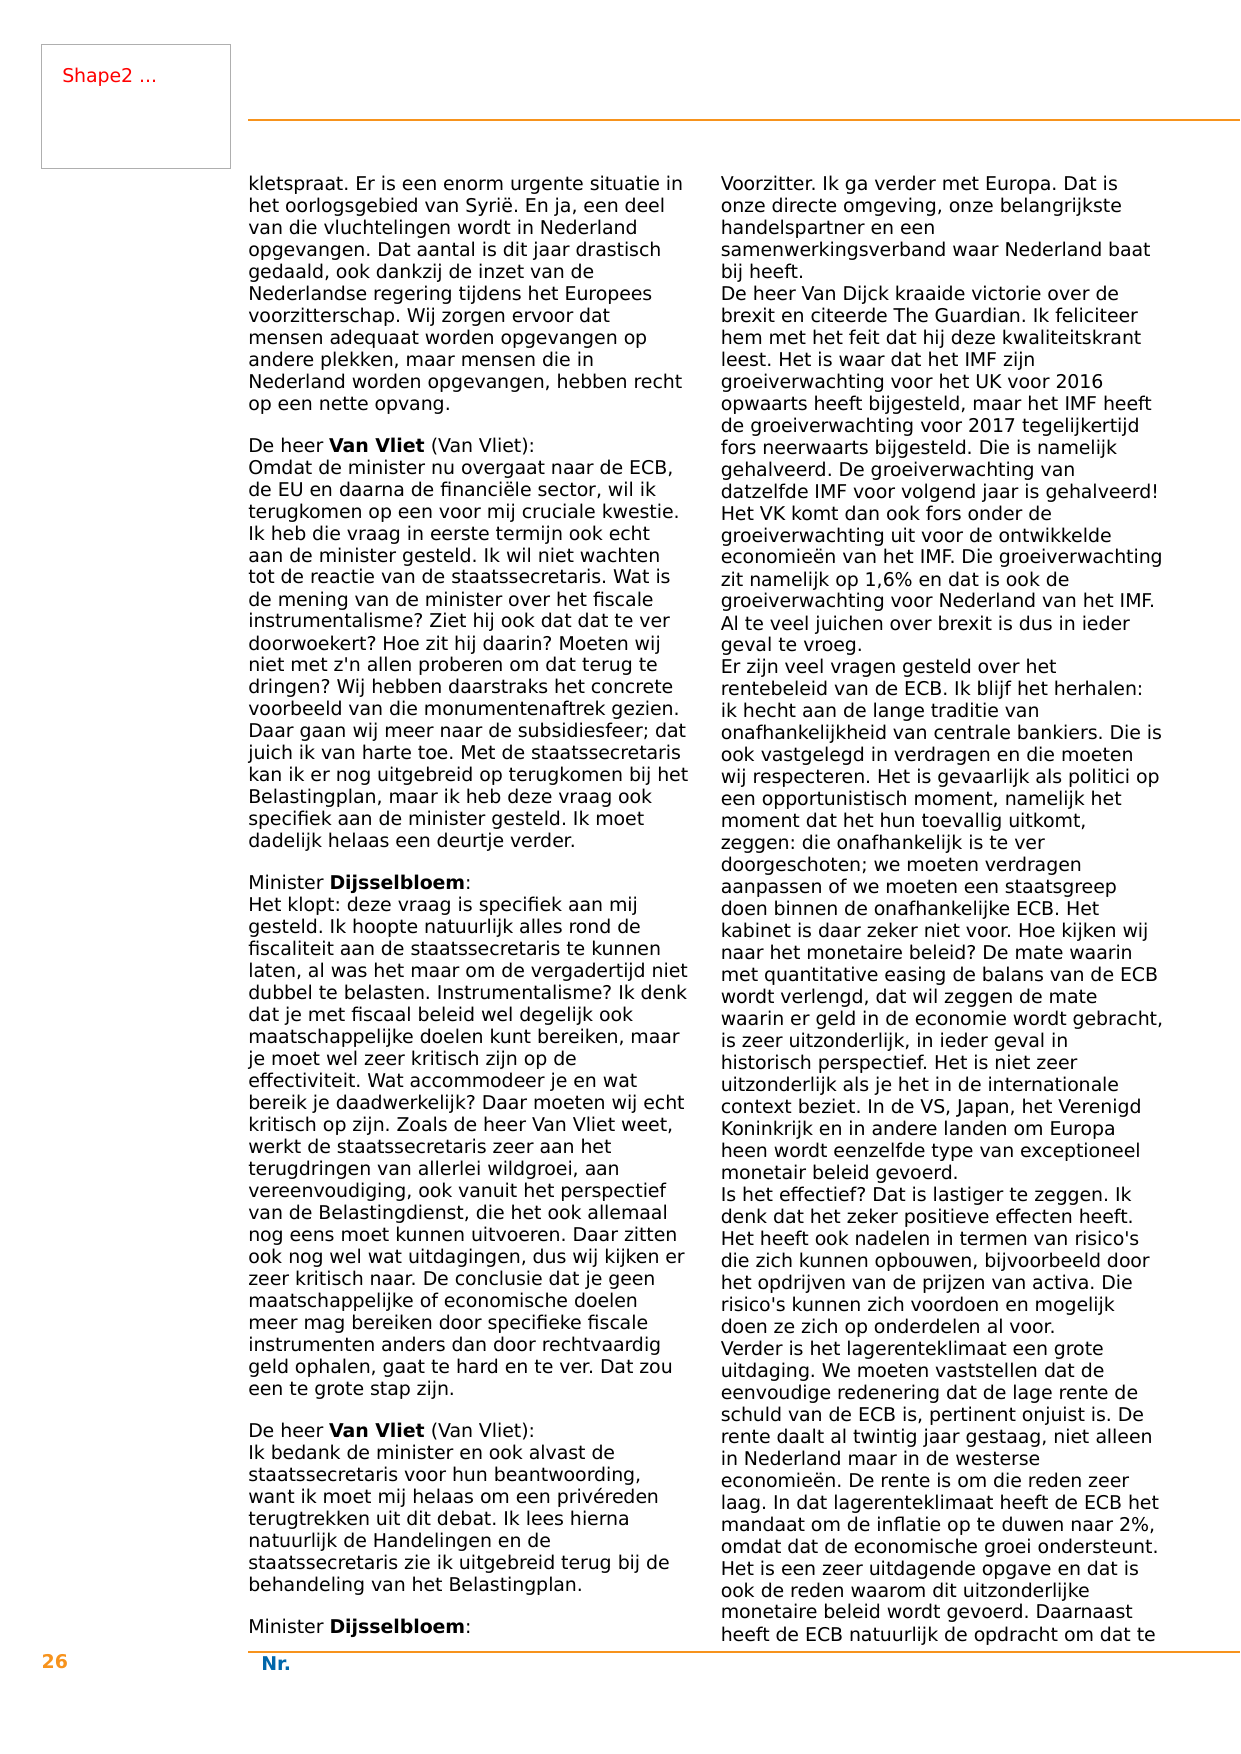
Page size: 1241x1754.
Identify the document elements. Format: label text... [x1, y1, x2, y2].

text kletspraat. Er is een enorm urgente situatie in het oorlogsgebied van Syrië. En ja, een deel van die vluchtelingen wordt in Nederland opgevangen. Dat aantal is dit jaar drastisch gedaald, ook dankzij de inzet van de Nederlandse regering tijdens het Europees voorzitterschap. Wij zorgen ervoor dat mensen adequaat worden opgevangen op andere plekken, maar mensen die in Nederland worden opgevangen, hebben recht op een nette opvang. [248, 173, 691, 414]
text De heer Van Dijck kraaide victorie over de brexit en citeerde The Guardian. Ik feliciteer hem met het feit dat hij deze kwaliteitskrant leest. Het is waar dat het IMF zijn groeiverwachting voor het UK voor 2016 opwaarts heeft bijgesteld, maar het IMF heeft de groeiverwachting voor 2017 tegelijkertijd fors neerwaarts bijgesteld. Die is namelijk gehalveerd. De groeiverwachting van datzelfde IMF voor volgend jaar is gehalveerd! Het VK komt dan ook fors onder de groeiverwachting uit voor de ontwikkelde economieën van het IMF. Die groeiverwachting zit namelijk op 1,6% en dat is ook de groeiverwachting voor Nederland van het IMF. Al te veel juichen over brexit is dus in ieder geval te vroeg. [721, 283, 1163, 656]
text De heer Van Vliet (Van Vliet): [248, 1420, 691, 1442]
text Minister Dijsselbloem: [248, 872, 691, 894]
text Verder is het lagerenteklimaat een grote uitdaging. We moeten vaststellen dat de eenvoudige redenering dat de lage rente de schuld van de ECB is, pertinent onjuist is. De rente daalt al twintig jaar gestaag, niet alleen in Nederland maar in de westerse economieën. De rente is om die reden zeer laag. In dat lagerenteklimaat heeft de ECB het mandaat om de inflatie op te duwen naar 2%, omdat dat de economische groei ondersteunt. Het is een zeer uitdagende opgave en dat is ook de reden waarom dit uitzonderlijke monetaire beleid wordt gevoerd. Daarnaast heeft de ECB natuurlijk de opdracht om dat te [721, 1338, 1163, 1645]
text Voorzitter. Ik ga verder met Europa. Dat is onze directe omgeving, onze belangrijkste handelspartner en een samenwerkingsverband waar Nederland baat bij heeft. [721, 173, 1163, 283]
text Omdat de minister nu overgaat naar de ECB, de EU en daarna de financiële sector, wil ik terugkomen op een voor mij cruciale kwestie. Ik heb die vraag in eerste termijn ook echt aan de minister gesteld. Ik wil niet wachten tot de reactie van de staatssecretaris. Wat is de mening van de minister over het fiscale instrumentalisme? Ziet hij ook dat dat te ver doorwoekert? Hoe zit hij daarin? Moeten wij niet met z'n allen proberen om dat terug te dringen? Wij hebben daarstraks het concrete voorbeeld van die monumentenaftrek gezien. Daar gaan wij meer naar de subsidiesfeer; dat juich ik van harte toe. Met de staatssecretaris kan ik er nog uitgebreid op terugkomen bij het Belastingplan, maar ik heb deze vraag ook specifiek aan de minister gesteld. Ik moet dadelijk helaas een deurtje verder. [248, 457, 691, 852]
text Het klopt: deze vraag is specifiek aan mij gesteld. Ik hoopte natuurlijk alles rond de fiscaliteit aan de staatssecretaris te kunnen laten, al was het maar om de vergadertijd niet dubbel te belasten. Instrumentalisme? Ik denk dat je met fiscaal beleid wel degelijk ook maatschappelijke doelen kunt bereiken, maar je moet wel zeer kritisch zijn op de effectiviteit. Wat accommodeer je en wat bereik je daadwerkelijk? Daar moeten wij echt kritisch op zijn. Zoals de heer Van Vliet weet, werkt de staatssecretaris zeer aan het terugdringen van allerlei wildgroei, aan vereenvoudiging, ook vanuit het perspectief van de Belastingdienst, die het ook allemaal nog eens moet kunnen uitvoeren. Daar zitten ook nog wel wat uitdagingen, dus wij kijken er zeer kritisch naar. De conclusie dat je geen maatschappelijke of economische doelen meer mag bereiken door specifieke fiscale instrumenten anders dan door rechtvaardig geld ophalen, gaat te hard en te ver. Dat zou een te grote stap zijn. [248, 894, 691, 1400]
text De heer Van Vliet (Van Vliet): [248, 434, 691, 457]
text Minister Dijsselbloem: [248, 1616, 691, 1637]
text Er zijn veel vragen gesteld over het rentebeleid van de ECB. Ik blijf het herhalen: ik hecht aan de lange traditie van onafhankelijkheid van centrale bankiers. Die is ook vastgelegd in verdragen en die moeten wij respecteren. Het is gevaarlijk als politici op een opportunistisch moment, namelijk het moment dat het hun toevallig uitkomt, zeggen: die onafhankelijk is te ver doorgeschoten; we moeten verdragen aanpassen of we moeten een staatsgreep doen binnen de onafhankelijke ECB. Het kabinet is daar zeker niet voor. Hoe kijken wij naar het monetaire beleid? De mate waarin met quantitative easing de balans van de ECB wordt verlengd, dat wil zeggen de mate waarin er geld in de economie wordt gebracht, is zeer uitzonderlijk, in ieder geval in historisch perspectief. Het is niet zeer uitzonderlijk als je het in de internationale context beziet. In de VS, Japan, het Verenigd Koninkrijk en in andere landen om Europa heen wordt eenzelfde type van exceptioneel monetair beleid gevoerd. [721, 656, 1163, 1184]
text Is het effectief? Dat is lastiger te zeggen. Ik denk dat het zeker positieve effecten heeft. Het heeft ook nadelen in termen van risico's die zich kunnen opbouwen, bijvoorbeeld door het opdrijven van de prijzen van activa. Die risico's kunnen zich voordoen en mogelijk doen ze zich op onderdelen al voor. [721, 1184, 1163, 1338]
text Ik bedank de minister en ook alvast de staatssecretaris voor hun beantwoording, want ik moet mij helaas om een privéreden terugtrekken uit dit debat. Ik lees hierna natuurlijk de Handelingen en de staatssecretaris zie ik uitgebreid terug bij de behandeling van het Belastingplan. [248, 1442, 691, 1596]
